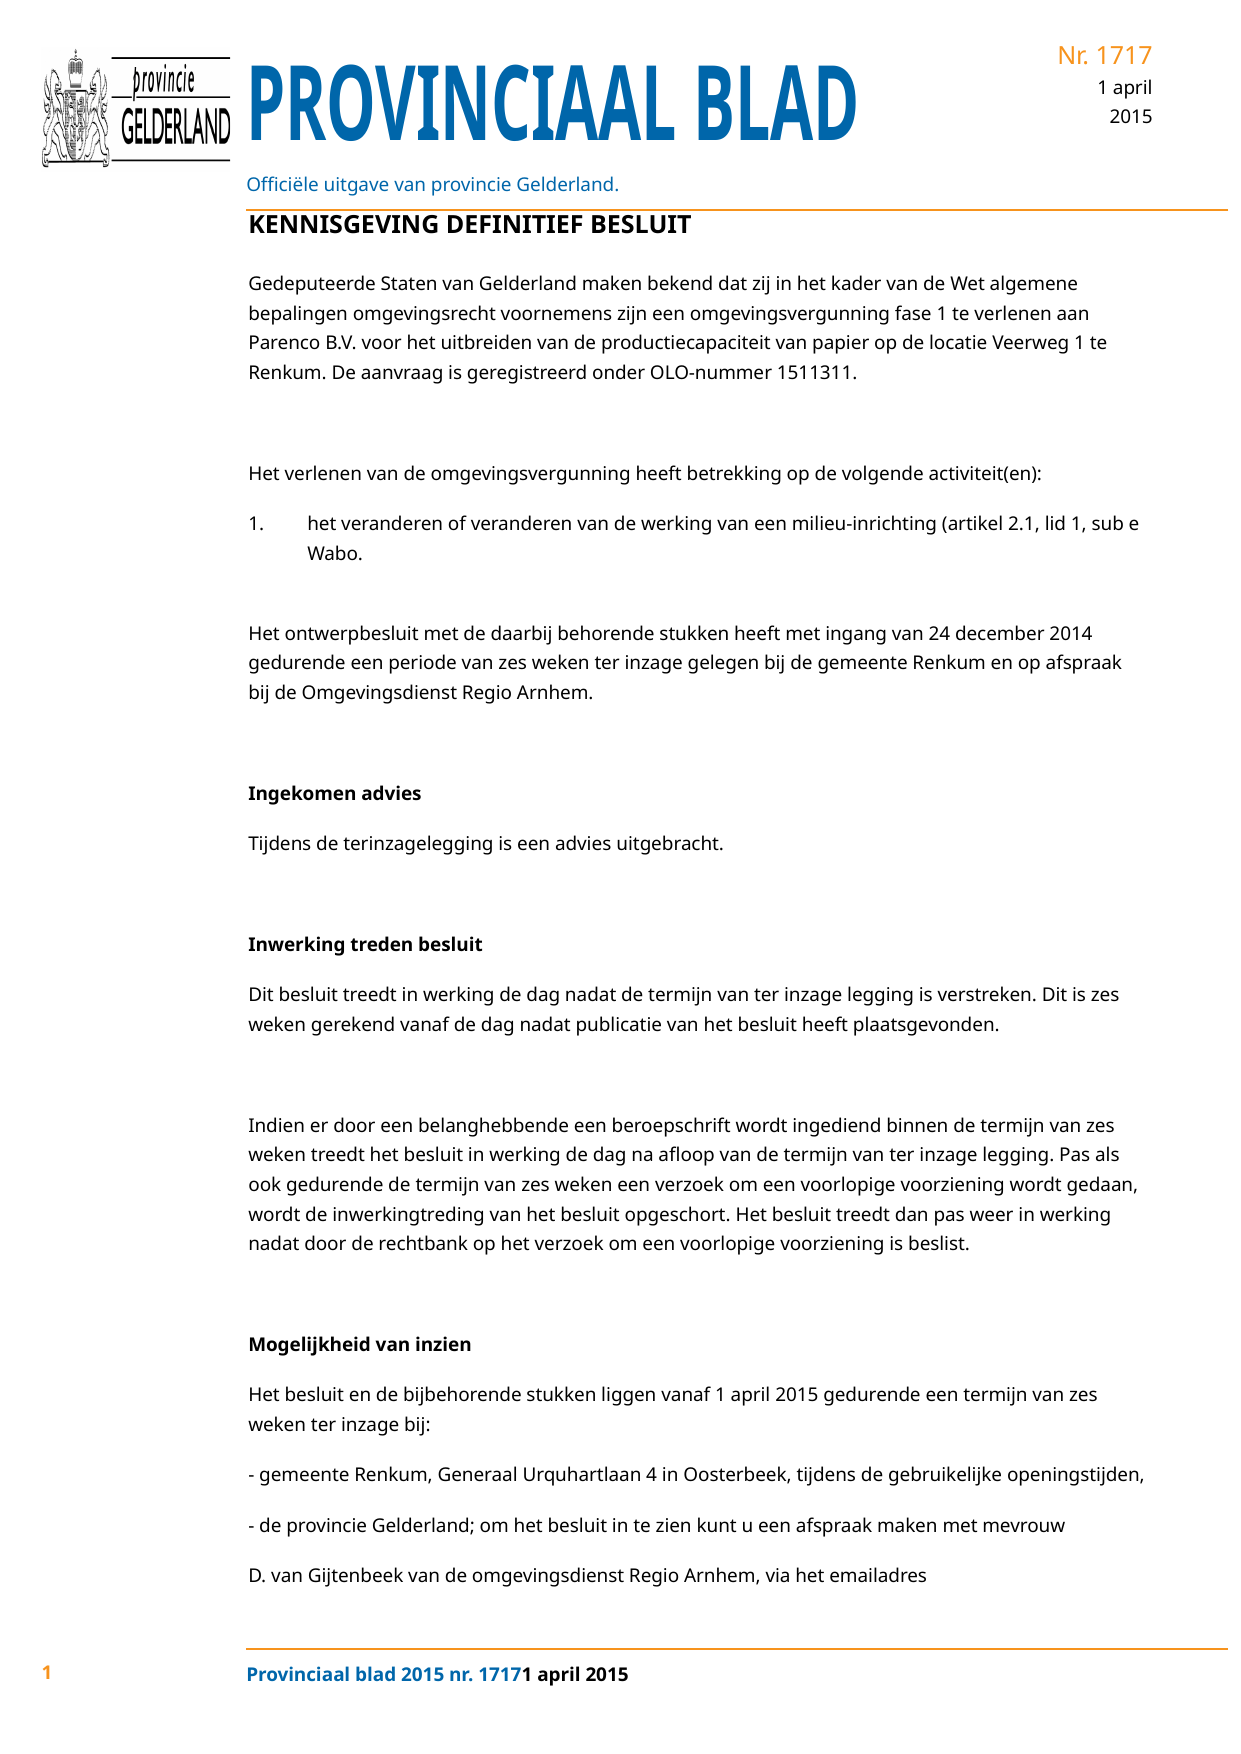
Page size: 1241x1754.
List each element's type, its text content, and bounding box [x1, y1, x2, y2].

text Mogelijkheid van inzien [248, 1331, 1152, 1357]
list het veranderen of veranderen van de werking van een milieu-inrichting (artikel 2.1, lid 1, sub e Wabo. [248, 510, 1152, 566]
text Tijdens de terinzagelegging is een advies uitgebracht. [248, 830, 1152, 856]
text - gemeente Renkum, Generaal Urquhartlaan 4 in Oosterbeek, tijdens de gebruikelijke openingstijden, [248, 1462, 1152, 1487]
picture [41, 47, 231, 172]
text Ingekomen advies [248, 780, 1152, 806]
text Indien er door een belanghebbende een beroepschrift wordt ingediend binnen de termijn van zes weken treedt het besluit in werking de dag na afloop van de termijn van ter inzage legging. Pas als ook gedurende de termijn van zes weken een verzoek om een voorlopige voorziening wordt gedaan, wordt de inwerkingtreding van het besluit opgeschort. Het besluit treedt dan pas weer in werking nadat door de rechtbank op het verzoek om een voorlopige voorziening is beslist. [248, 1112, 1152, 1256]
text Het verlenen van de omgevingsvergunning heeft betrekking op de volgende activiteit(en): [248, 460, 1152, 486]
text D. van Gijtenbeek van de omgevingsdienst Regio Arnhem, via het emailadres [248, 1562, 1152, 1588]
text Dit besluit treedt in werking de dag nadat de termijn van ter inzage legging is verstreken. Dit is zes weken gerekend vanaf de dag nadat publicatie van het besluit heeft plaatsgevonden. [248, 982, 1152, 1037]
text - de provincie Gelderland; om het besluit in te zien kunt u een afspraak maken met mevrouw [248, 1512, 1152, 1538]
text Inwerking treden besluit [248, 931, 1152, 957]
text Gedeputeerde Staten van Gelderland maken bekend dat zij in het kader van de Wet algemene bepalingen omgevingsrecht voornemens zijn een omgevingsvergunning fase 1 te verlenen aan Parenco B.V. voor het uitbreiden van de productiecapaciteit van papier op de locatie Veerweg 1 te Renkum. De aanvraag is geregistreerd onder OLO-nummer 1511311. [248, 270, 1152, 385]
text KENNISGEVING DEFINITIEF BESLUIT [248, 211, 1152, 241]
text Het besluit en de bijbehorende stukken liggen vanaf 1 april 2015 gedurende een termijn van zes weken ter inzage bij: [248, 1382, 1152, 1437]
text Het ontwerpbesluit met de daarbij behorende stukken heeft met ingang van 24 december 2014 gedurende een periode van zes weken ter inzage gelegen bij de gemeente Renkum en op afspraak bij de Omgevingsdienst Regio Arnhem. [248, 620, 1152, 705]
